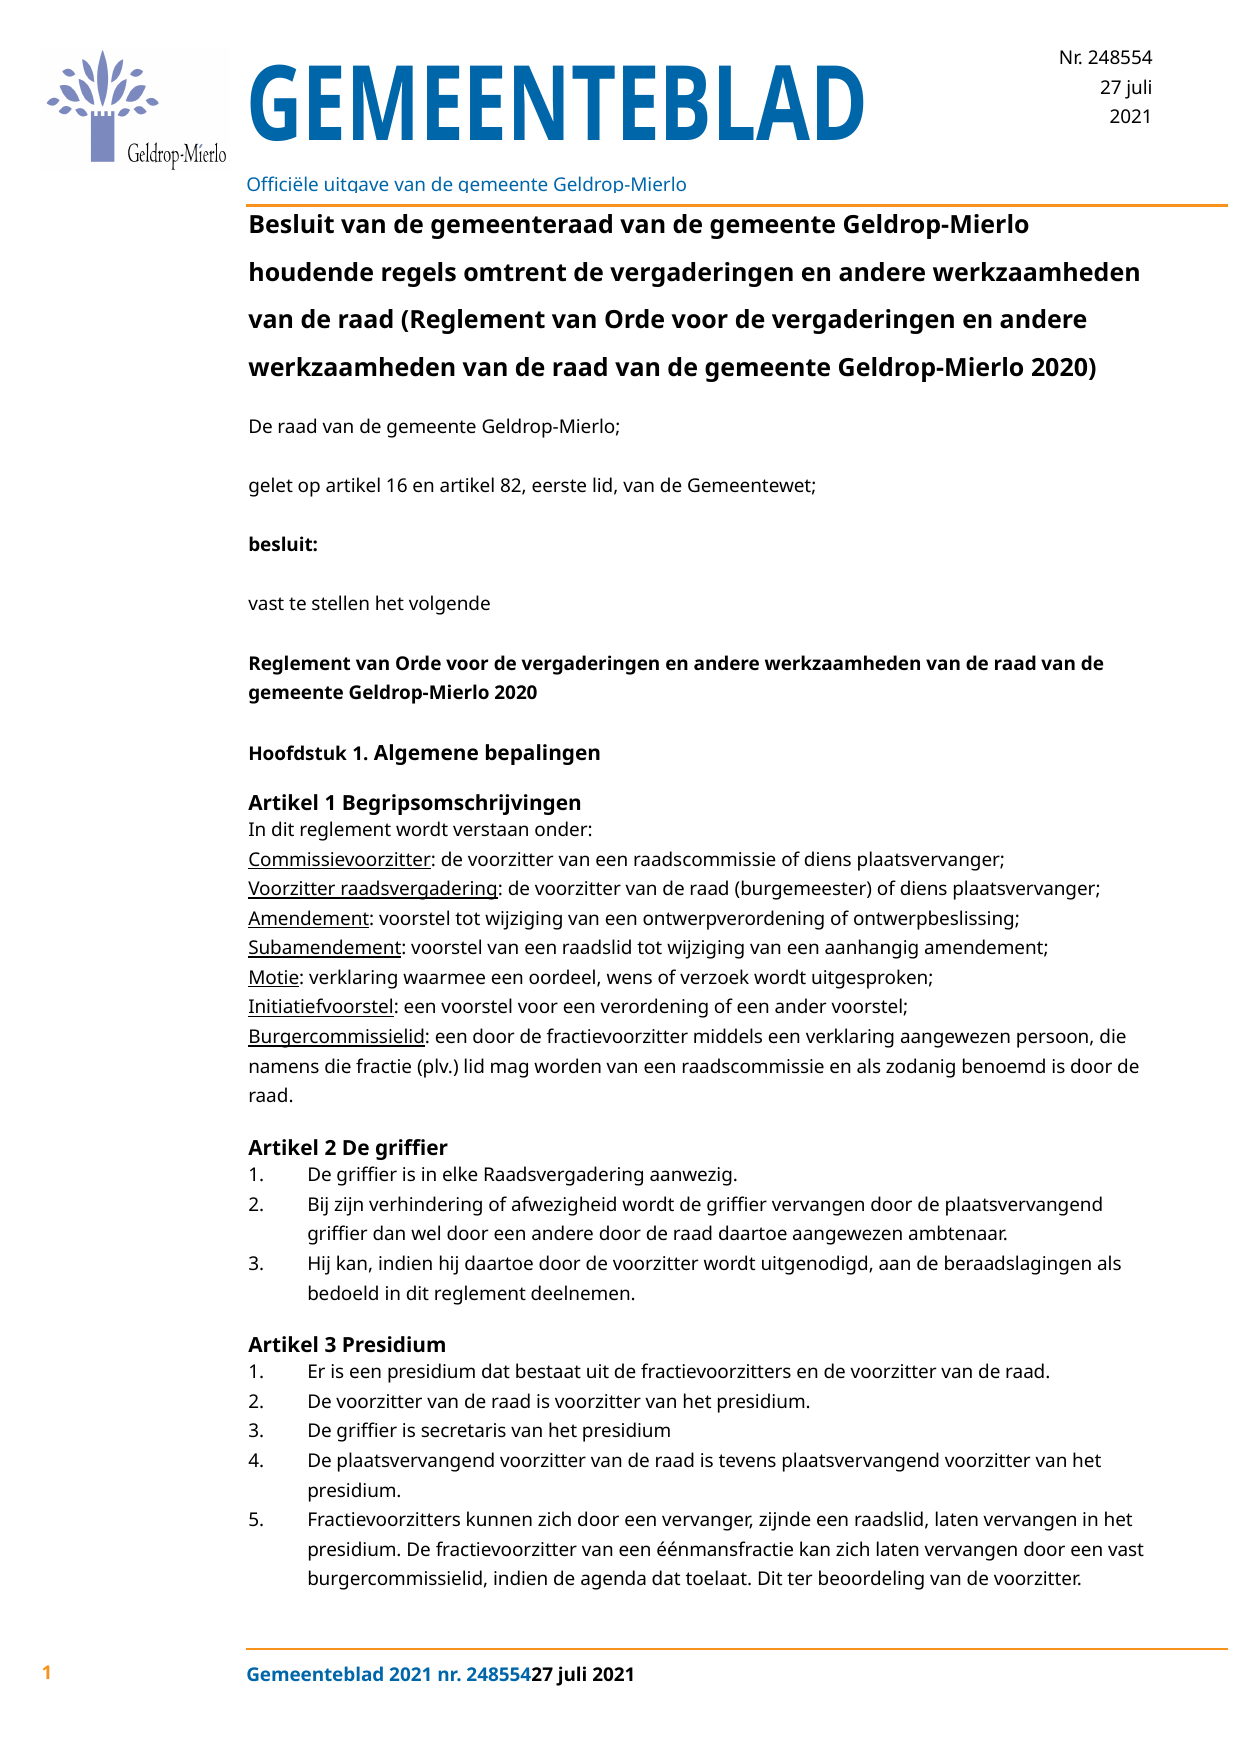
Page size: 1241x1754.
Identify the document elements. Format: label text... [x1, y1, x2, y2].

text Burgercommissielid: een door de fractievoorzitter middels een verklaring aangewezen persoon, die namens die fractie (plv.) lid mag worden van een raadscommissie en als zodanig benoemd is door de raad. [248, 1023, 1152, 1108]
list De plaatsvervangend voorzitter van de raad is tevens plaatsvervangend voorzitter van het presidium. [248, 1447, 1152, 1503]
list De griffier is in elke Raadsvergadering aanwezig. [248, 1161, 1152, 1187]
text Besluit van de gemeenteraad van de gemeente Geldrop-Mierlo houdende regels omtrent de vergaderingen en andere werkzaamheden van de raad (Reglement van Orde voor de vergaderingen en andere werkzaamheden van de raad van de gemeente Geldrop-Mierlo 2020) [248, 207, 1152, 384]
text Hoofdstuk 1. Algemene bepalingen [248, 738, 1152, 767]
text Initiatiefvoorstel: een voorstel voor een verordening of een ander voorstel; [248, 994, 1152, 1019]
text Voorzitter raadsvergadering: de voorzitter van de raad (burgemeester) of diens plaatsvervanger; [248, 875, 1152, 901]
text Artikel 2 De griffier [248, 1133, 1152, 1161]
text gelet op artikel 16 en artikel 82, eerste lid, van de Gemeentewet; [248, 472, 1152, 498]
text Artikel 1 Begripsomschrijvingen [248, 788, 1152, 816]
text besluit: [248, 531, 1152, 557]
list De griffier is secretaris van het presidium [248, 1418, 1152, 1443]
text In dit reglement wordt verstaan onder: [248, 816, 1152, 842]
list Fractievoorzitters kunnen zich door een vervanger, zijnde een raadslid, laten vervangen in het presidium. De fractievoorzitter van een éénmansfractie kan zich laten vervangen door een vast burgercommissielid, indien de agenda dat toelaat. Dit ter beoordeling van de voorzitter. [248, 1506, 1152, 1591]
list Hij kan, indien hij daartoe door de voorzitter wordt uitgenodigd, aan de beraadslagingen als bedoeld in dit reglement deelnemen. [248, 1250, 1152, 1305]
text Reglement van Orde voor de vergaderingen en andere werkzaamheden van de raad van de gemeente Geldrop-Mierlo 2020 [248, 650, 1152, 705]
list De voorzitter van de raad is voorzitter van het presidium. [248, 1388, 1152, 1414]
list Bij zijn verhindering of afwezigheid wordt de griffier vervangen door de plaatsvervangend griffier dan wel door een andere door de raad daartoe aangewezen ambtenaar. [248, 1191, 1152, 1246]
text Amendement: voorstel tot wijziging van een ontwerpverordening of ontwerpbeslissing; [248, 905, 1152, 931]
text vast te stellen het volgende [248, 591, 1152, 616]
text Commissievoorzitter: de voorzitter van een raadscommissie of diens plaatsvervanger; [248, 846, 1152, 872]
text Artikel 3 Presidium [248, 1330, 1152, 1358]
text De raad van de gemeente Geldrop-Mierlo; [248, 413, 1152, 439]
list Er is een presidium dat bestaat uit de fractievoorzitters en de voorzitter van de raad. [248, 1358, 1152, 1384]
text Subamendement: voorstel van een raadslid tot wijziging van een aanhangig amendement; [248, 934, 1152, 960]
text Motie: verklaring waarmee een oordeel, wens of verzoek wordt uitgesproken; [248, 964, 1152, 990]
picture [41, 47, 231, 172]
